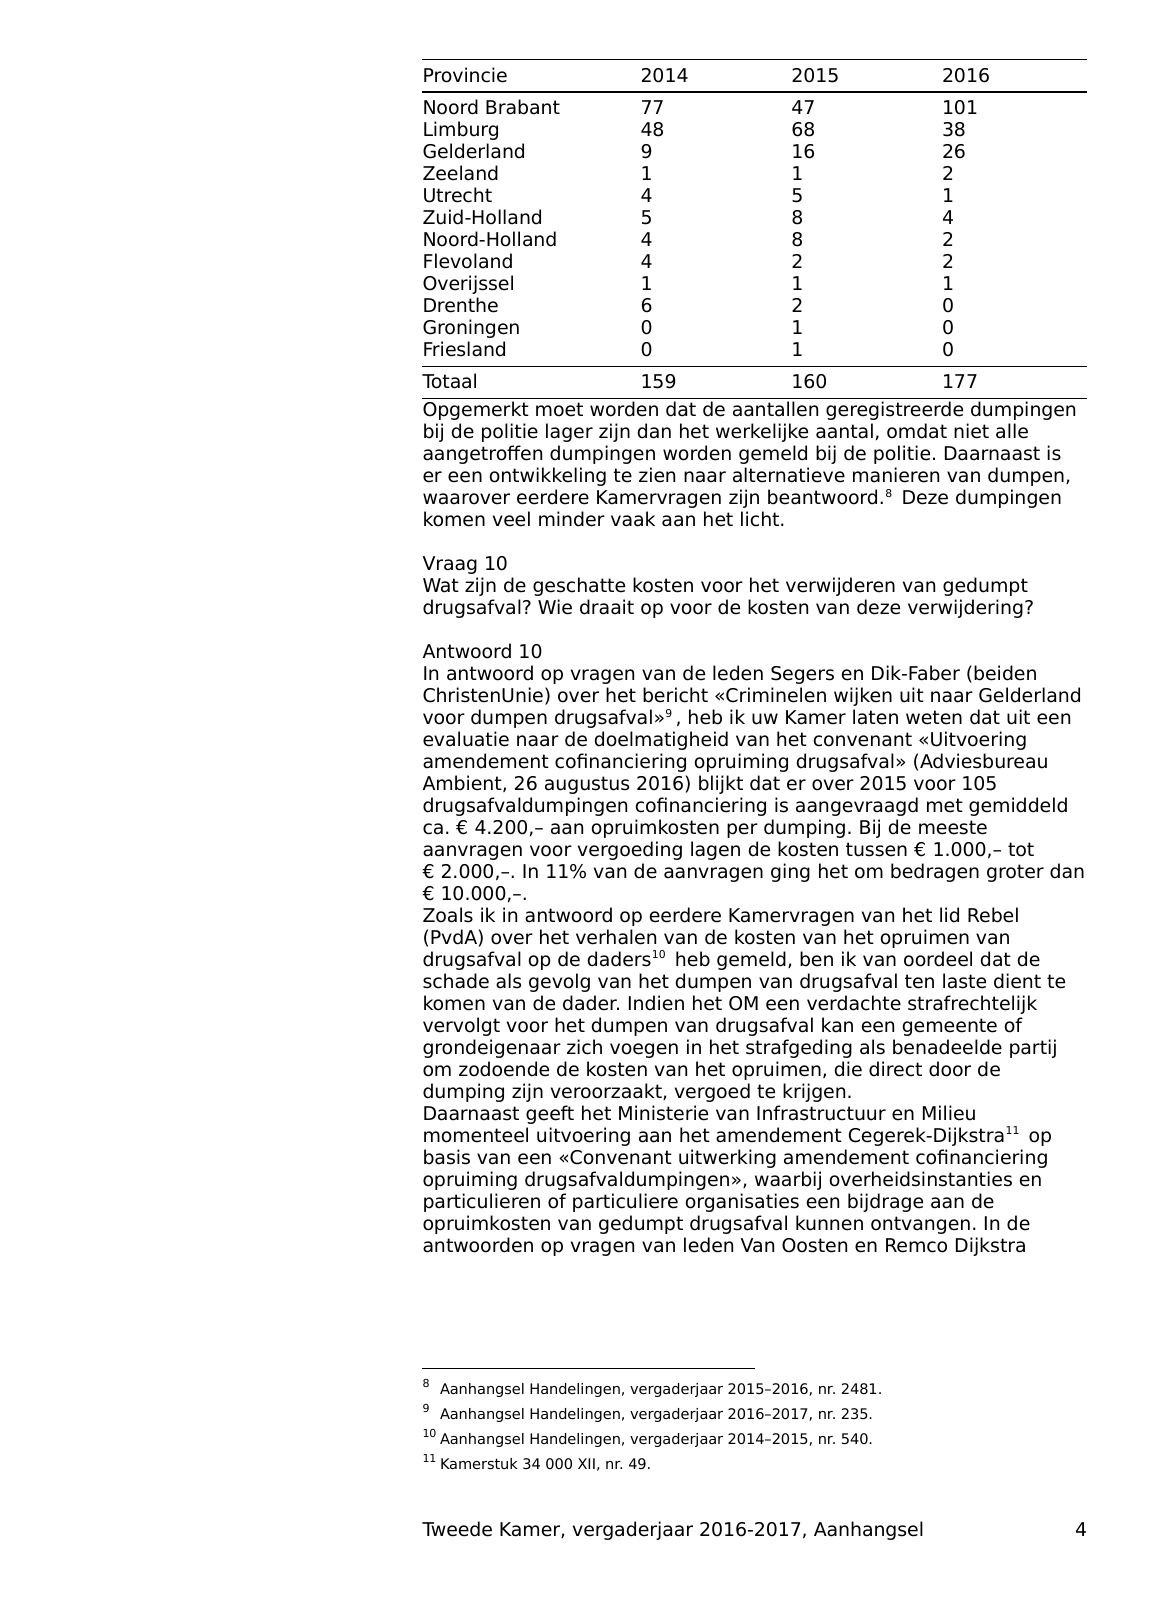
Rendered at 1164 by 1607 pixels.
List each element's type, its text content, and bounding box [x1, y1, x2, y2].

table_cell 48 [635, 119, 785, 141]
table_cell 1 [936, 273, 1087, 295]
table_cell Utrecht [422, 185, 634, 207]
table_cell 68 [785, 119, 936, 141]
text Wat zijn de geschatte kosten voor het verwijderen van gedumpt drugsafval? Wie draait op voor de kosten van deze verwijdering? [422, 575, 1087, 619]
table_cell 2 [936, 229, 1087, 251]
table_cell 4 [635, 229, 785, 251]
table_cell 1 [785, 163, 936, 185]
table_cell 1 [785, 339, 936, 366]
table_cell 26 [936, 141, 1087, 163]
table_cell Friesland [422, 339, 634, 366]
table_cell 47 [785, 93, 936, 119]
table_cell Totaal [422, 367, 634, 398]
table_header 2014 [635, 60, 785, 91]
table_cell 1 [785, 317, 936, 339]
table_cell 0 [936, 339, 1087, 366]
table_cell 5 [785, 185, 936, 207]
table_header 2015 [785, 60, 936, 91]
table_cell 101 [936, 93, 1087, 119]
text Aanhangsel Handelingen, vergaderjaar 2016–2017, nr. 235. [422, 1402, 1087, 1424]
table_cell 0 [635, 317, 785, 339]
table_cell Groningen [422, 317, 634, 339]
text Kamerstuk 34 000 XII, nr. 49. [422, 1452, 1087, 1474]
table_cell 0 [936, 317, 1087, 339]
table_cell 4 [635, 185, 785, 207]
table_cell 2 [936, 163, 1087, 185]
table_cell 0 [936, 295, 1087, 317]
table_cell 1 [635, 163, 785, 185]
table_cell 160 [785, 367, 936, 398]
table_cell 1 [785, 273, 936, 295]
table_cell Gelderland [422, 141, 634, 163]
table_cell Zeeland [422, 163, 634, 185]
table_cell Drenthe [422, 295, 634, 317]
table_cell 4 [936, 207, 1087, 229]
text Antwoord 10 [422, 641, 1087, 663]
table_cell 6 [635, 295, 785, 317]
text Zoals ik in antwoord op eerdere Kamervragen van het lid Rebel (PvdA) over het verhalen van de kosten van het opruimen van drugsafval op de daders heb gemeld, ben ik van oordeel dat de schade als gevolg van het dumpen van drugsafval ten laste dient te komen van de dader. Indien het OM een verdachte strafrechtelijk vervolgt voor het dumpen van drugsafval kan een gemeente of grondeigenaar zich voegen in het strafgeding als benadeelde partij om zodoende de kosten van het opruimen, die direct door de dumping zijn veroorzaakt, vergoed te krijgen. [422, 905, 1087, 1103]
table_cell 8 [785, 207, 936, 229]
table_cell 2 [936, 251, 1087, 273]
table_cell Limburg [422, 119, 634, 141]
table_cell Noord Brabant [422, 93, 634, 119]
table_cell 9 [635, 141, 785, 163]
table_header 2016 [936, 60, 1087, 91]
table_cell 4 [635, 251, 785, 273]
table_header Provincie [422, 60, 634, 91]
table_cell 1 [635, 273, 785, 295]
text In antwoord op vragen van de leden Segers en Dik-Faber (beiden ChristenUnie) over het bericht «Criminelen wijken uit naar Gelderland voor dumpen drugsafval», heb ik uw Kamer laten weten dat uit een evaluatie naar de doelmatigheid van het convenant «Uitvoering amendement cofinanciering opruiming drugsafval» (Adviesbureau Ambient, 26 augustus 2016) blijkt dat er over 2015 voor 105 drugsafvaldumpingen cofinanciering is aangevraagd met gemiddeld ca. € 4.200,– aan opruimkosten per dumping. Bij de meeste aanvragen voor vergoeding lagen de kosten tussen € 1.000,– tot € 2.000,–. In 11% van de aanvragen ging het om bedragen groter dan € 10.000,–. [422, 663, 1087, 905]
text Daarnaast geeft het Ministerie van Infrastructuur en Milieu momenteel uitvoering aan het amendement Cegerek-Dijkstra op basis van een «Convenant uitwerking amendement cofinanciering opruiming drugsafvaldumpingen», waarbij overheidsinstanties en particulieren of particuliere organisaties een bijdrage aan de opruimkosten van gedumpt drugsafval kunnen ontvangen. In de antwoorden op vragen van leden Van Oosten en Remco Dijkstra [422, 1103, 1087, 1257]
table_cell Flevoland [422, 251, 634, 273]
text Vraag 10 [422, 553, 1087, 575]
table_cell 38 [936, 119, 1087, 141]
table_cell 159 [635, 367, 785, 398]
table_cell 0 [635, 339, 785, 366]
table_cell Overijssel [422, 273, 634, 295]
text Opgemerkt moet worden dat de aantallen geregistreerde dumpingen bij de politie lager zijn dan het werkelijke aantal, omdat niet alle aangetroffen dumpingen worden gemeld bij de politie. Daarnaast is er een ontwikkeling te zien naar alternatieve manieren van dumpen, waarover eerdere Kamervragen zijn beantwoord. Deze dumpingen komen veel minder vaak aan het licht. [422, 399, 1087, 531]
table_cell Zuid-Holland [422, 207, 634, 229]
table_cell 1 [936, 185, 1087, 207]
table_cell 177 [936, 367, 1087, 398]
table_cell 5 [635, 207, 785, 229]
text Aanhangsel Handelingen, vergaderjaar 2014–2015, nr. 540. [422, 1427, 1087, 1449]
table_cell 2 [785, 295, 936, 317]
table_cell 2 [785, 251, 936, 273]
table_cell 77 [635, 93, 785, 119]
table_cell 8 [785, 229, 936, 251]
table_cell 16 [785, 141, 936, 163]
table_cell Noord-Holland [422, 229, 634, 251]
text Aanhangsel Handelingen, vergaderjaar 2015–2016, nr. 2481. [422, 1377, 1087, 1399]
